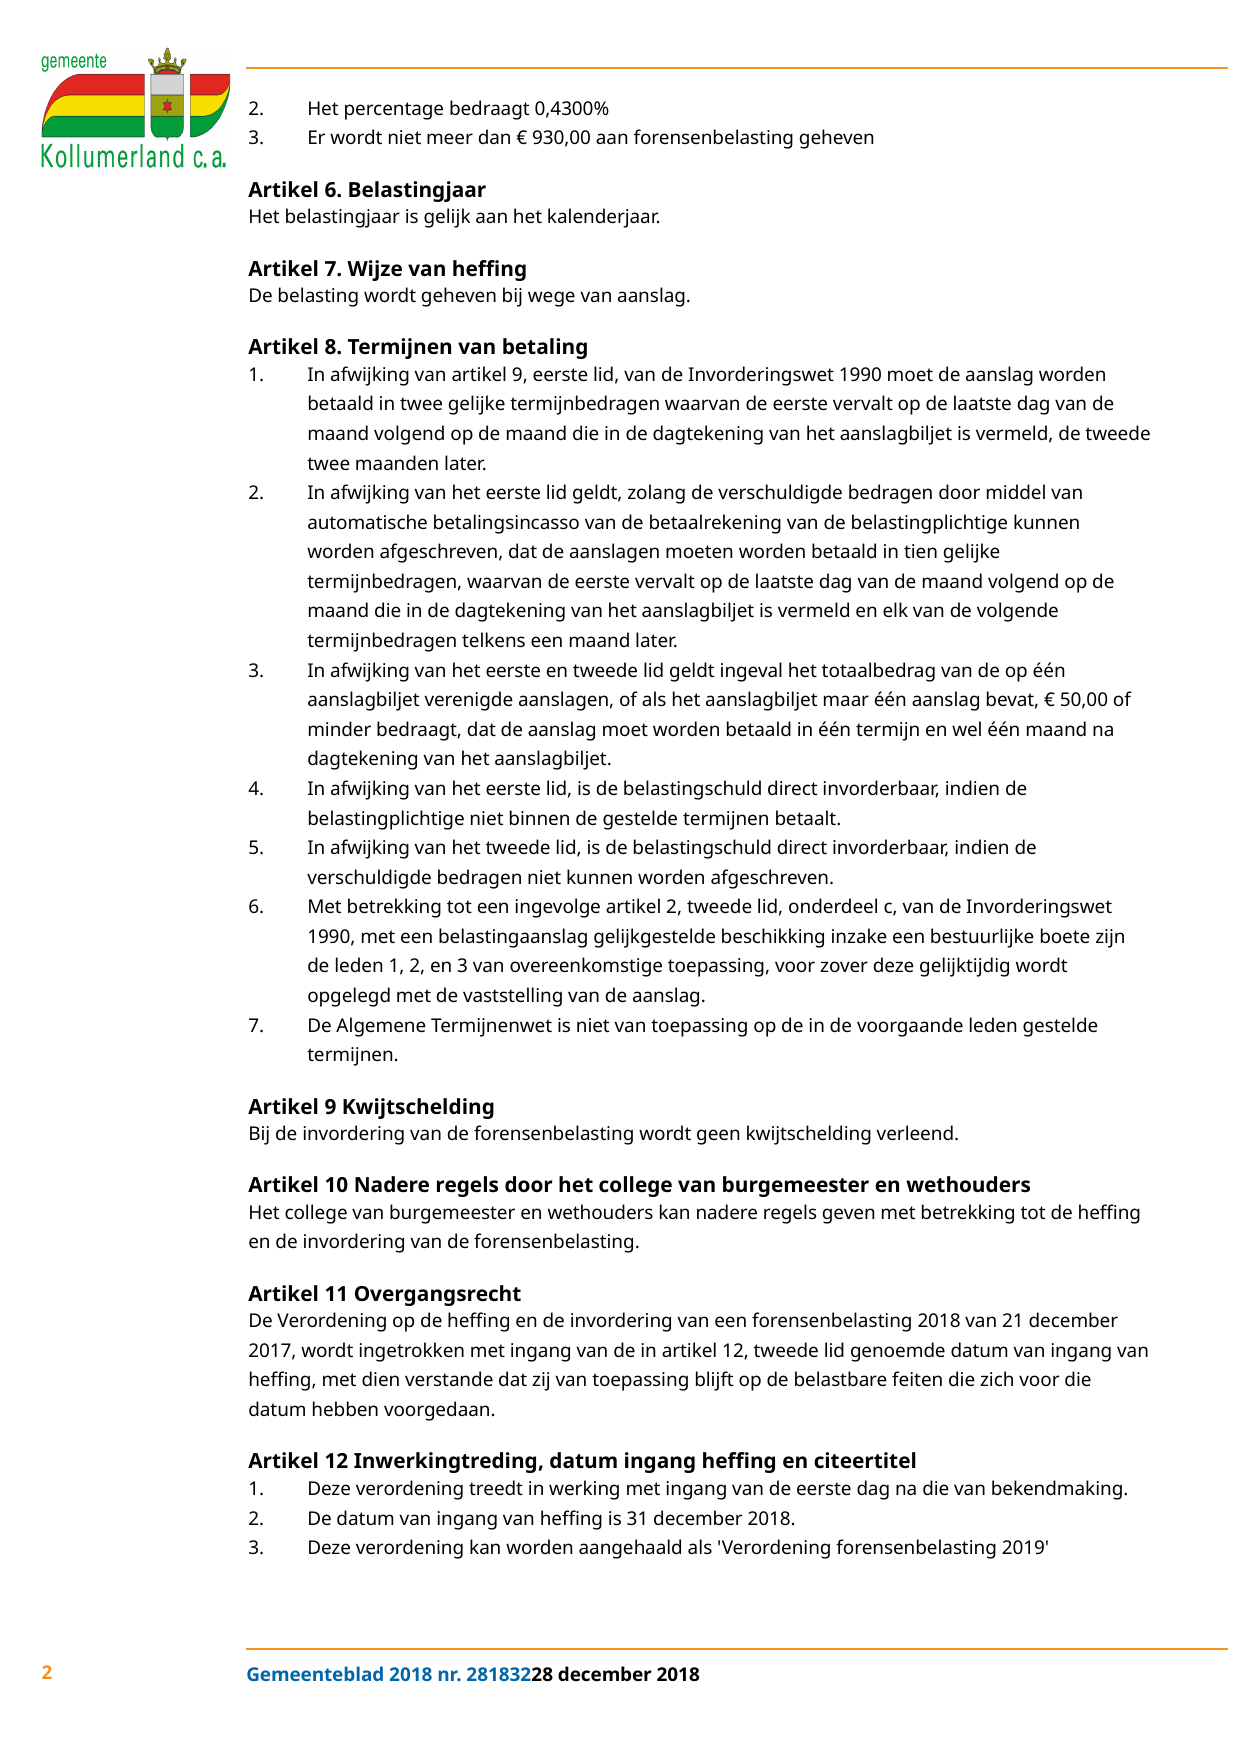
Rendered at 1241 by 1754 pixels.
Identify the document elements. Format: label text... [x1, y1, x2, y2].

list Het percentage bedraagt 0,4300% [248, 95, 1152, 121]
text Artikel 6. Belastingjaar [248, 175, 1152, 203]
text Artikel 9 Kwijtschelding [248, 1092, 1152, 1120]
text Het college van burgemeester en wethouders kan nadere regels geven met betrekking tot de heffing en de invordering van de forensenbelasting. [248, 1199, 1152, 1254]
text De Verordening op de heffing en de invordering van een forensenbelasting 2018 van 21 december 2017, wordt ingetrokken met ingang van de in artikel 12, tweede lid genoemde datum van ingang van heffing, met dien verstande dat zij van toepassing blijft op de belastbare feiten die zich voor die datum hebben voorgedaan. [248, 1307, 1152, 1422]
picture [41, 47, 231, 172]
list De Algemene Termijnenwet is niet van toepassing op de in de voorgaande leden gestelde termijnen. [248, 1012, 1152, 1067]
text Het belastingjaar is gelijk aan het kalenderjaar. [248, 203, 1152, 229]
text Artikel 10 Nadere regels door het college van burgemeester en wethouders [248, 1171, 1152, 1199]
list In afwijking van het eerste lid, is de belastingschuld direct invorderbaar, indien de belastingplichtige niet binnen de gestelde termijnen betaalt. [248, 775, 1152, 830]
list De datum van ingang van heffing is 31 december 2018. [248, 1505, 1152, 1530]
text Bij de invordering van de forensenbelasting wordt geen kwijtschelding verleend. [248, 1120, 1152, 1146]
list In afwijking van het eerste lid geldt, zolang de verschuldigde bedragen door middel van automatische betalingsincasso van de betaalrekening van de belastingplichtige kunnen worden afgeschreven, dat de aanslagen moeten worden betaald in tien gelijke termijnbedragen, waarvan de eerste vervalt op de laatste dag van de maand volgend op de maand die in de dagtekening van het aanslagbiljet is vermeld en elk van de volgende termijnbedragen telkens een maand later. [248, 479, 1152, 653]
list Deze verordening kan worden aangehaald als 'Verordening forensenbelasting 2019' [248, 1534, 1152, 1560]
list Met betrekking tot een ingevolge artikel 2, tweede lid, onderdeel c, van de Invorderingswet 1990, met een belastingaanslag gelijkgestelde beschikking inzake een bestuurlijke boete zijn de leden 1, 2, en 3 van overeenkomstige toepassing, voor zover deze gelijktijdig wordt opgelegd met de vaststelling van de aanslag. [248, 893, 1152, 1008]
text De belasting wordt geheven bij wege van aanslag. [248, 282, 1152, 308]
list In afwijking van het eerste en tweede lid geldt ingeval het totaalbedrag van de op één aanslagbiljet verenigde aanslagen, of als het aanslagbiljet maar één aanslag bevat, € 50,00 of minder bedraagt, dat de aanslag moet worden betaald in één termijn en wel één maand na dagtekening van het aanslagbiljet. [248, 657, 1152, 771]
list In afwijking van artikel 9, eerste lid, van de Invorderingswet 1990 moet de aanslag worden betaald in twee gelijke termijnbedragen waarvan de eerste vervalt op de laatste dag van de maand volgend op de maand die in de dagtekening van het aanslagbiljet is vermeld, de tweede twee maanden later. [248, 361, 1152, 475]
text Artikel 12 Inwerkingtreding, datum ingang heffing en citeertitel [248, 1447, 1152, 1475]
text Artikel 8. Termijnen van betaling [248, 332, 1152, 361]
text Artikel 7. Wijze van heffing [248, 254, 1152, 282]
list In afwijking van het tweede lid, is de belastingschuld direct invorderbaar, indien de verschuldigde bedragen niet kunnen worden afgeschreven. [248, 834, 1152, 889]
list Er wordt niet meer dan € 930,00 aan forensenbelasting geheven [248, 124, 1152, 150]
list Deze verordening treedt in werking met ingang van de eerste dag na die van bekendmaking. [248, 1475, 1152, 1501]
text Artikel 11 Overgangsrecht [248, 1279, 1152, 1307]
